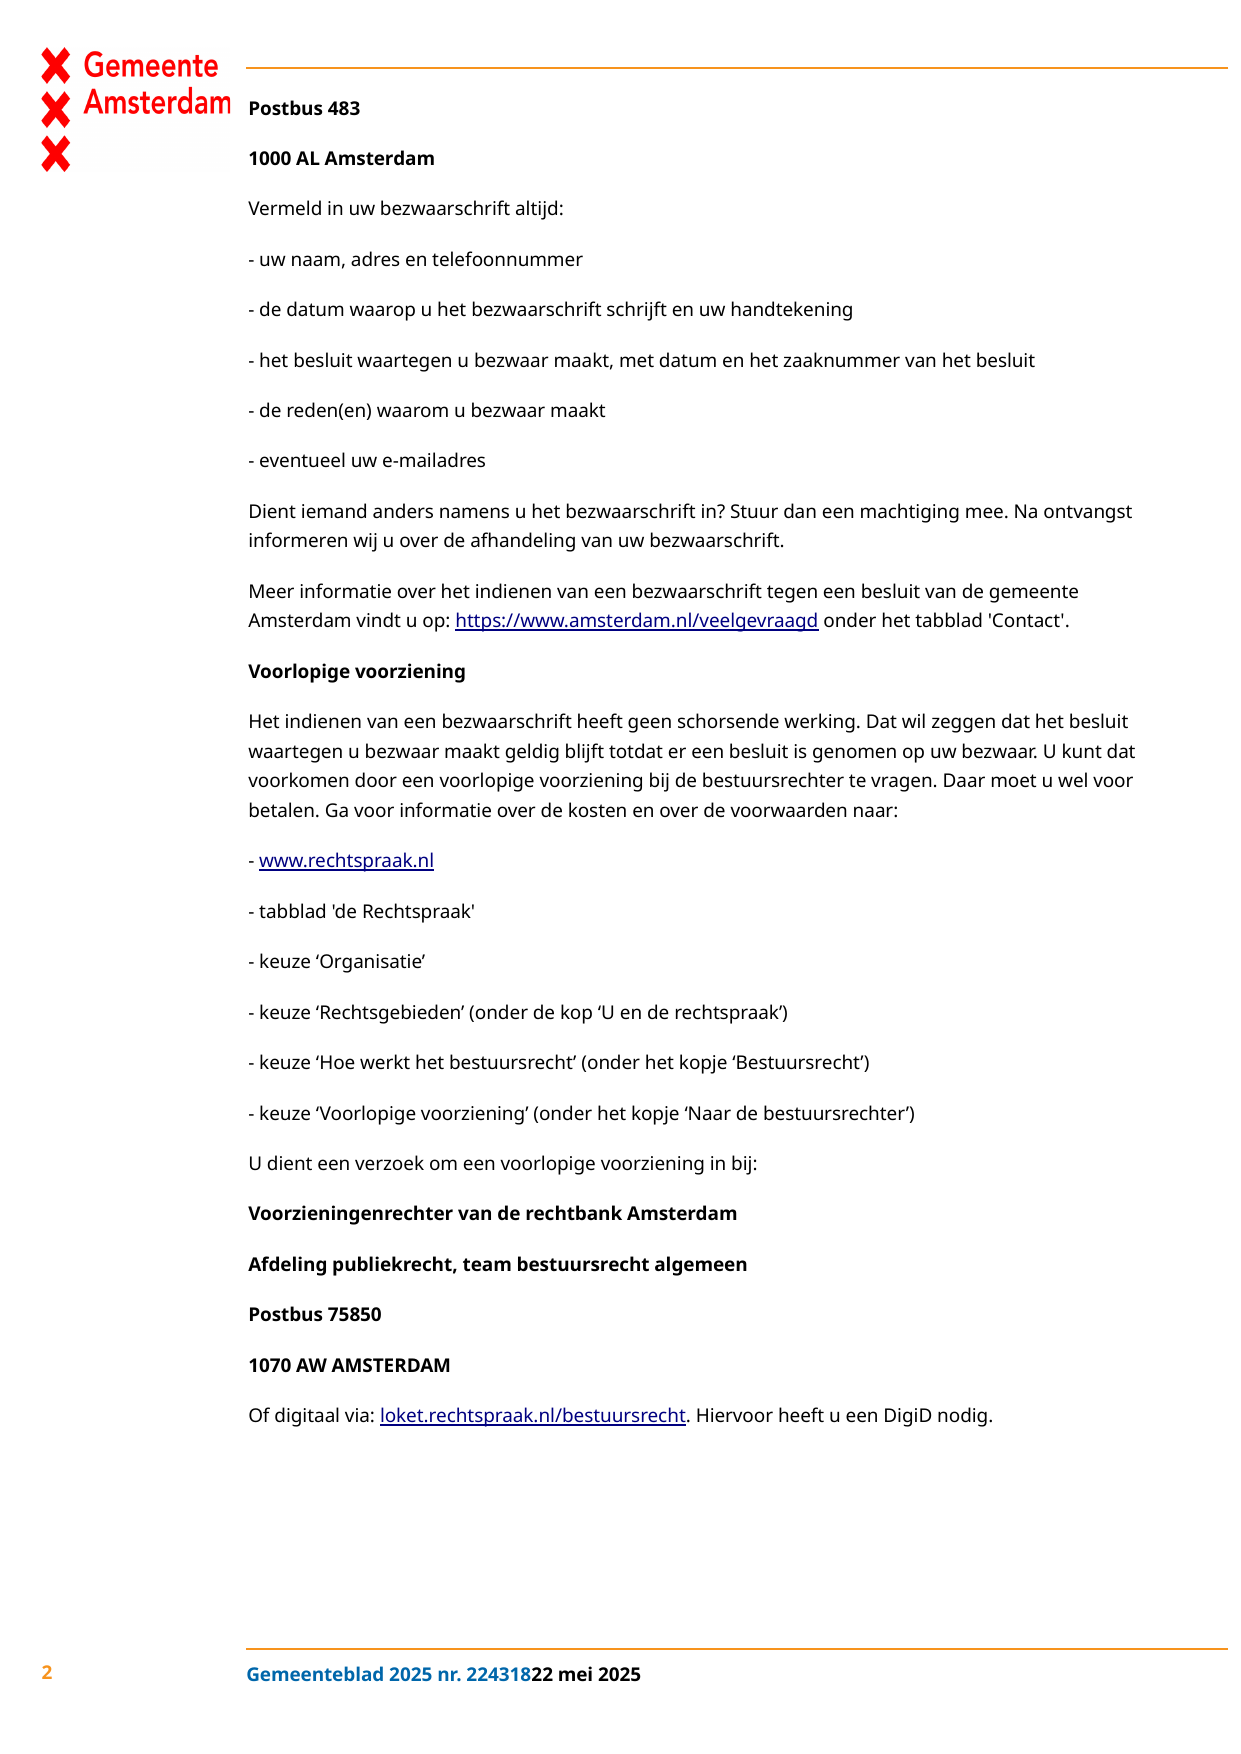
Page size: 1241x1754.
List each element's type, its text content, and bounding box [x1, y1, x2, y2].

text - keuze ‘Organisatie’ [248, 948, 1152, 974]
text - de reden(en) waarom u bezwaar maakt [248, 397, 1152, 423]
text - eventueel uw e-mailadres [248, 448, 1152, 473]
text Postbus 75850 [248, 1301, 1152, 1327]
text Voorlopige voorziening [248, 658, 1152, 684]
text U dient een verzoek om een voorlopige voorziening in bij: [248, 1150, 1152, 1176]
text Afdeling publiekrecht, team bestuursrecht algemeen [248, 1251, 1152, 1277]
text - keuze ‘Hoe werkt het bestuursrecht’ (onder het kopje ‘Bestuursrecht’) [248, 1049, 1152, 1075]
text Postbus 483 [248, 95, 1152, 121]
text - www.rechtspraak.nl [248, 848, 1152, 873]
text - keuze ‘Rechtsgebieden’ (onder de kop ‘U en de rechtspraak’) [248, 999, 1152, 1025]
text Het indienen van een bezwaarschrift heeft geen schorsende werking. Dat wil zeggen dat het besluit waartegen u bezwaar maakt geldig blijft totdat er een besluit is genomen op uw bezwaar. U kunt dat voorkomen door een voorlopige voorziening bij de bestuursrechter te vragen. Daar moet u wel voor betalen. Ga voor informatie over de kosten en over de voorwaarden naar: [248, 708, 1152, 823]
text Vermeld in uw bezwaarschrift altijd: [248, 196, 1152, 221]
text - tabblad 'de Rechtspraak' [248, 898, 1152, 924]
text - uw naam, adres en telefoonnummer [248, 246, 1152, 272]
text Meer informatie over het indienen van een bezwaarschrift tegen een besluit van de gemeente Amsterdam vindt u op: https://www.amsterdam.nl/veelgevraagd onder het tabblad 'Contact'. [248, 578, 1152, 633]
text Of digitaal via: loket.rechtspraak.nl/bestuursrecht. Hiervoor heeft u een DigiD nodig. [248, 1402, 1152, 1428]
text 1000 AL Amsterdam [248, 145, 1152, 171]
text - keuze ‘Voorlopige voorziening’ (onder het kopje ‘Naar de bestuursrechter’) [248, 1100, 1152, 1126]
text - het besluit waartegen u bezwaar maakt, met datum en het zaaknummer van het besluit [248, 347, 1152, 373]
text - de datum waarop u het bezwaarschrift schrijft en uw handtekening [248, 296, 1152, 322]
text 1070 AW AMSTERDAM [248, 1352, 1152, 1378]
text Dient iemand anders namens u het bezwaarschrift in? Stuur dan een machtiging mee. Na ontvangst informeren wij u over de afhandeling van uw bezwaarschrift. [248, 498, 1152, 553]
picture [41, 47, 231, 172]
text Voorzieningenrechter van de rechtbank Amsterdam [248, 1201, 1152, 1226]
